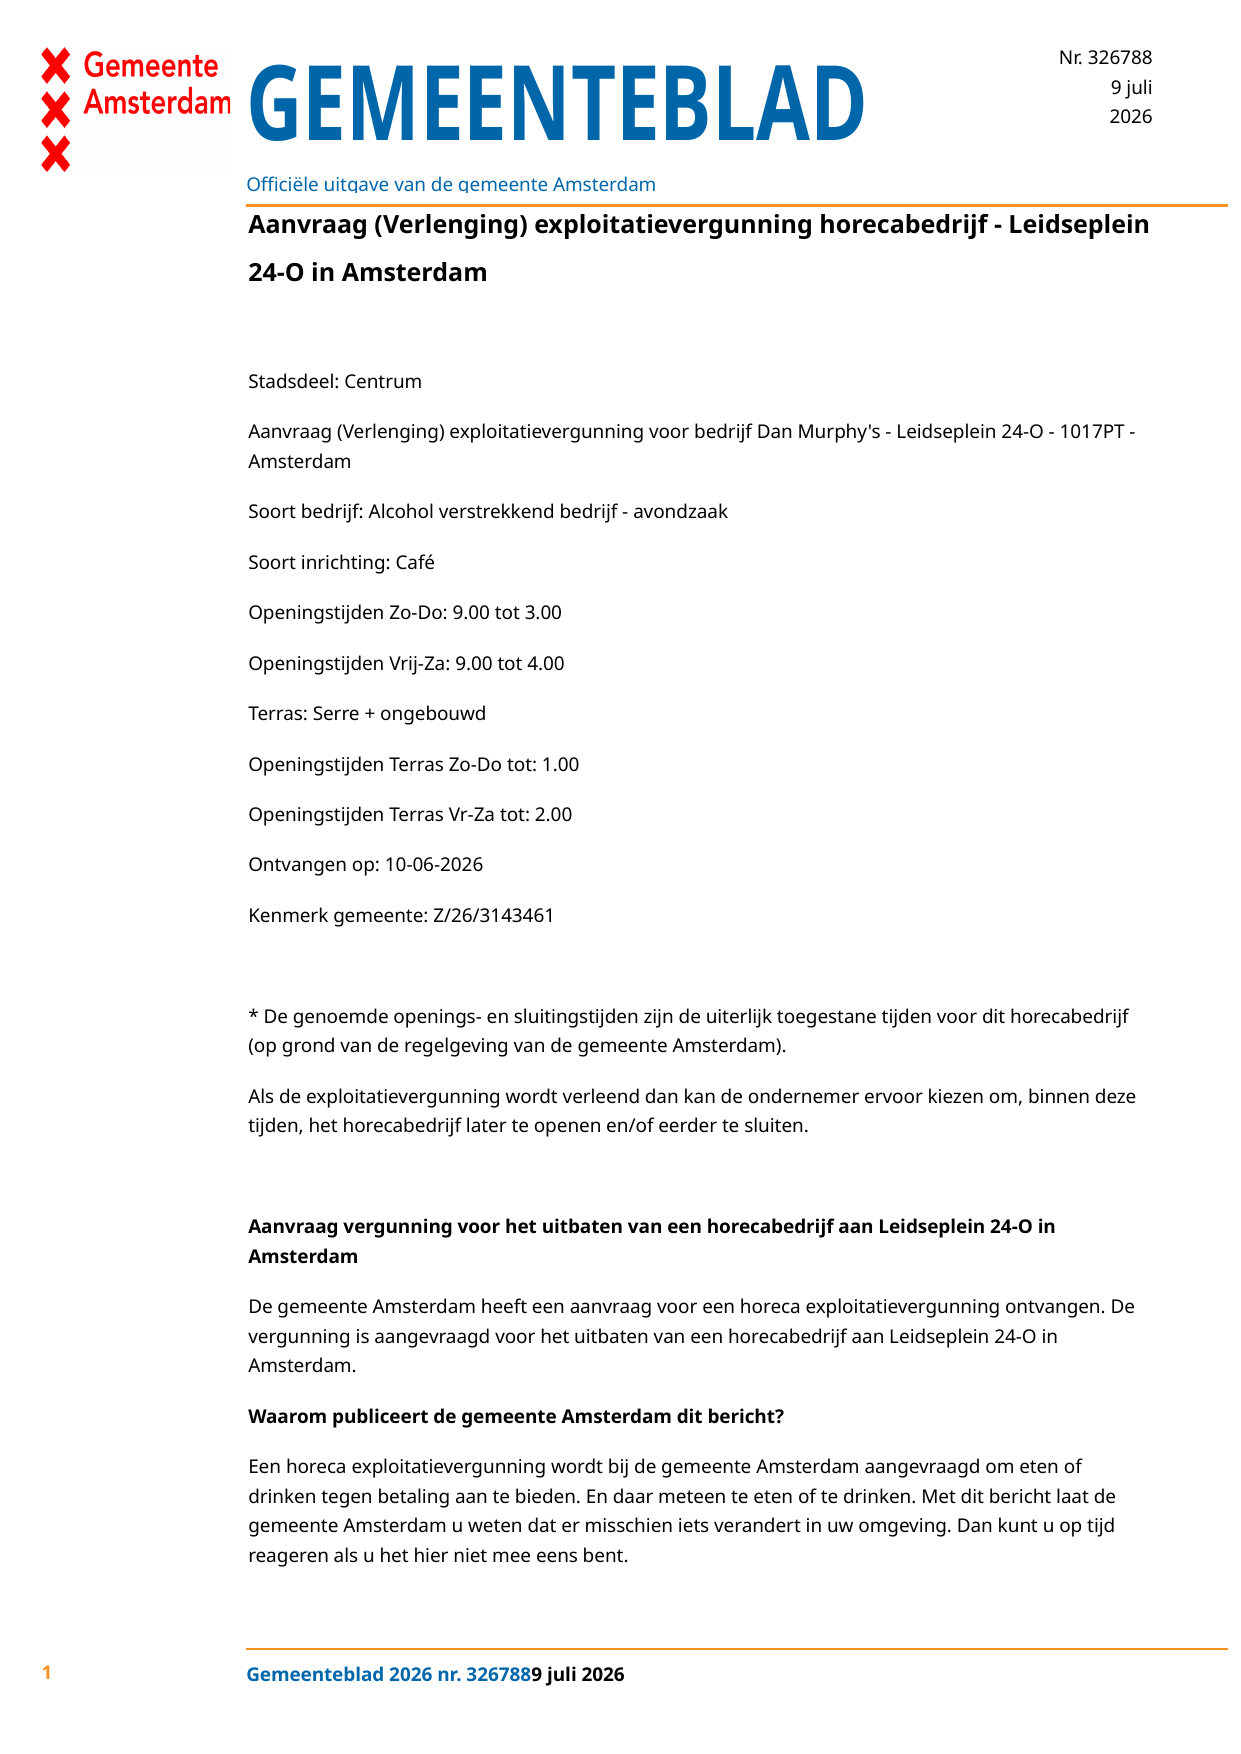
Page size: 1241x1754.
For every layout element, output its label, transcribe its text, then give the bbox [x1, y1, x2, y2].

text Een horeca exploitatievergunning wordt bij de gemeente Amsterdam aangevraagd om eten of drinken tegen betaling aan te bieden. En daar meteen te eten of te drinken. Met dit bericht laat de gemeente Amsterdam u weten dat er misschien iets verandert in uw omgeving. Dan kunt u op tijd reageren als u het hier niet mee eens bent. [248, 1453, 1152, 1568]
text Openingstijden Terras Zo-Do tot: 1.00 [248, 751, 1152, 777]
text Waarom publiceert de gemeente Amsterdam dit bericht? [248, 1403, 1152, 1429]
picture [41, 47, 231, 172]
text Ontvangen op: 10-06-2026 [248, 852, 1152, 877]
text Soort bedrijf: Alcohol verstrekkend bedrijf - avondzaak [248, 499, 1152, 524]
text Stadsdeel: Centrum [248, 368, 1152, 394]
text Soort inrichting: Café [248, 549, 1152, 575]
text Openingstijden Zo-Do: 9.00 tot 3.00 [248, 599, 1152, 625]
text Als de exploitatievergunning wordt verleend dan kan de ondernemer ervoor kiezen om, binnen deze tijden, het horecabedrijf later te openen en/of eerder te sluiten. [248, 1083, 1152, 1138]
text Openingstijden Vrij-Za: 9.00 tot 4.00 [248, 650, 1152, 676]
text Aanvraag (Verlenging) exploitatievergunning voor bedrijf Dan Murphy's - Leidseplein 24-O - 1017PT - Amsterdam [248, 419, 1152, 474]
text Aanvraag (Verlenging) exploitatievergunning horecabedrijf - Leidseplein 24-O in Amsterdam [248, 207, 1152, 288]
text Aanvraag vergunning voor het uitbaten van een horecabedrijf aan Leidseplein 24-O in Amsterdam [248, 1213, 1152, 1269]
text De gemeente Amsterdam heeft een aanvraag voor een horeca exploitatievergunning ontvangen. De vergunning is aangevraagd voor het uitbaten van een horecabedrijf aan Leidseplein 24-O in Amsterdam. [248, 1293, 1152, 1378]
text Kenmerk gemeente: Z/26/3143461 [248, 902, 1152, 928]
text Openingstijden Terras Vr-Za tot: 2.00 [248, 801, 1152, 827]
text Terras: Serre + ongebouwd [248, 700, 1152, 726]
text * De genoemde openings- en sluitingstijden zijn de uiterlijk toegestane tijden voor dit horecabedrijf (op grond van de regelgeving van de gemeente Amsterdam). [248, 1003, 1152, 1058]
